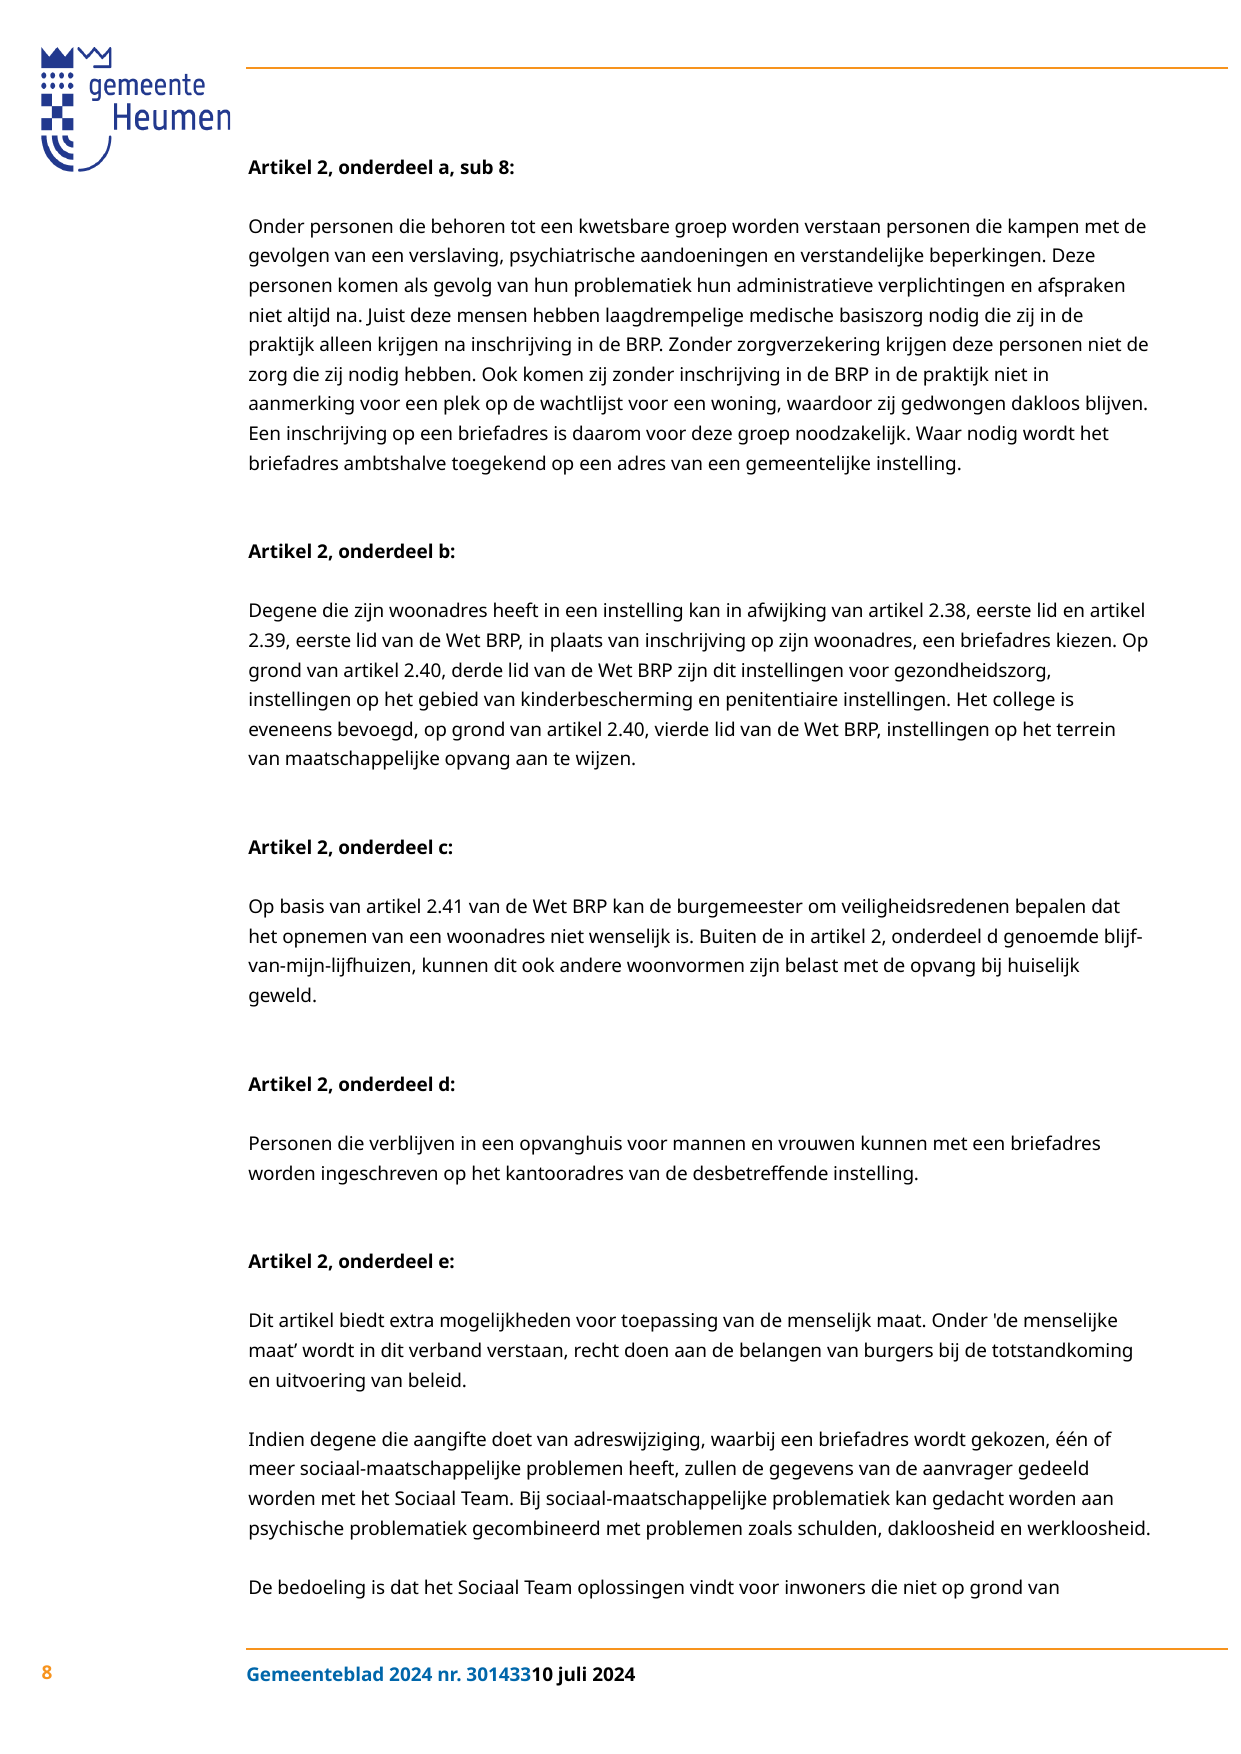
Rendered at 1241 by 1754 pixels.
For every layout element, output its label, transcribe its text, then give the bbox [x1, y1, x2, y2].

text Onder personen die behoren tot een kwetsbare groep worden verstaan personen die kampen met de gevolgen van een verslaving, psychiatrische aandoeningen en verstandelijke beperkingen. Deze personen komen als gevolg van hun problematiek hun administratieve verplichtingen en afspraken niet altijd na. Juist deze mensen hebben laagdrempelige medische basiszorg nodig die zij in de praktijk alleen krijgen na inschrijving in de BRP. Zonder zorgverzekering krijgen deze personen niet de zorg die zij nodig hebben. Ook komen zij zonder inschrijving in de BRP in de praktijk niet in aanmerking voor een plek op de wachtlijst voor een woning, waardoor zij gedwongen dakloos blijven. Een inschrijving op een briefadres is daarom voor deze groep noodzakelijk. Waar nodig wordt het briefadres ambtshalve toegekend op een adres van een gemeentelijke instelling. [248, 213, 1152, 476]
text Artikel 2, onderdeel a, sub 8: [248, 154, 1152, 180]
text Artikel 2, onderdeel d: [248, 1071, 1152, 1097]
text Degene die zijn woonadres heeft in een instelling kan in afwijking van artikel 2.38, eerste lid en artikel 2.39, eerste lid van de Wet BRP, in plaats van inschrijving op zijn woonadres, een briefadres kiezen. Op grond van artikel 2.40, derde lid van de Wet BRP zijn dit instellingen voor gezondheidszorg, instellingen op het gebied van kinderbescherming en penitentiaire instellingen. Het college is eveneens bevoegd, op grond van artikel 2.40, vierde lid van de Wet BRP, instellingen op het terrein van maatschappelijke opvang aan te wijzen. [248, 598, 1152, 771]
text Artikel 2, onderdeel e: [248, 1248, 1152, 1274]
text De bedoeling is dat het Sociaal Team oplossingen vindt voor inwoners die niet op grond van [248, 1574, 1152, 1600]
text Personen die verblijven in een opvanghuis voor mannen en vrouwen kunnen met een briefadres worden ingeschreven op het kantooradres van de desbetreffende instelling. [248, 1130, 1152, 1186]
text Artikel 2, onderdeel b: [248, 538, 1152, 564]
text Op basis van artikel 2.41 van de Wet BRP kan de burgemeester om veiligheidsredenen bepalen dat het opnemen van een woonadres niet wenselijk is. Buiten de in artikel 2, onderdeel d genoemde blijf-van-mijn-lijfhuizen, kunnen dit ook andere woonvormen zijn belast met de opvang bij huiselijk geweld. [248, 893, 1152, 1008]
text Artikel 2, onderdeel c: [248, 834, 1152, 860]
picture [41, 47, 231, 172]
text Indien degene die aangifte doet van adreswijziging, waarbij een briefadres wordt gekozen, één of meer sociaal-maatschappelijke problemen heeft, zullen de gegevens van de aanvrager gedeeld worden met het Sociaal Team. Bij sociaal-maatschappelijke problematiek kan gedacht worden aan psychische problematiek gecombineerd met problemen zoals schulden, dakloosheid en werkloosheid. [248, 1426, 1152, 1541]
text Dit artikel biedt extra mogelijkheden voor toepassing van de menselijk maat. Onder 'de menselijke maat’ wordt in dit verband verstaan, recht doen aan de belangen van burgers bij de totstandkoming en uitvoering van beleid. [248, 1308, 1152, 1393]
